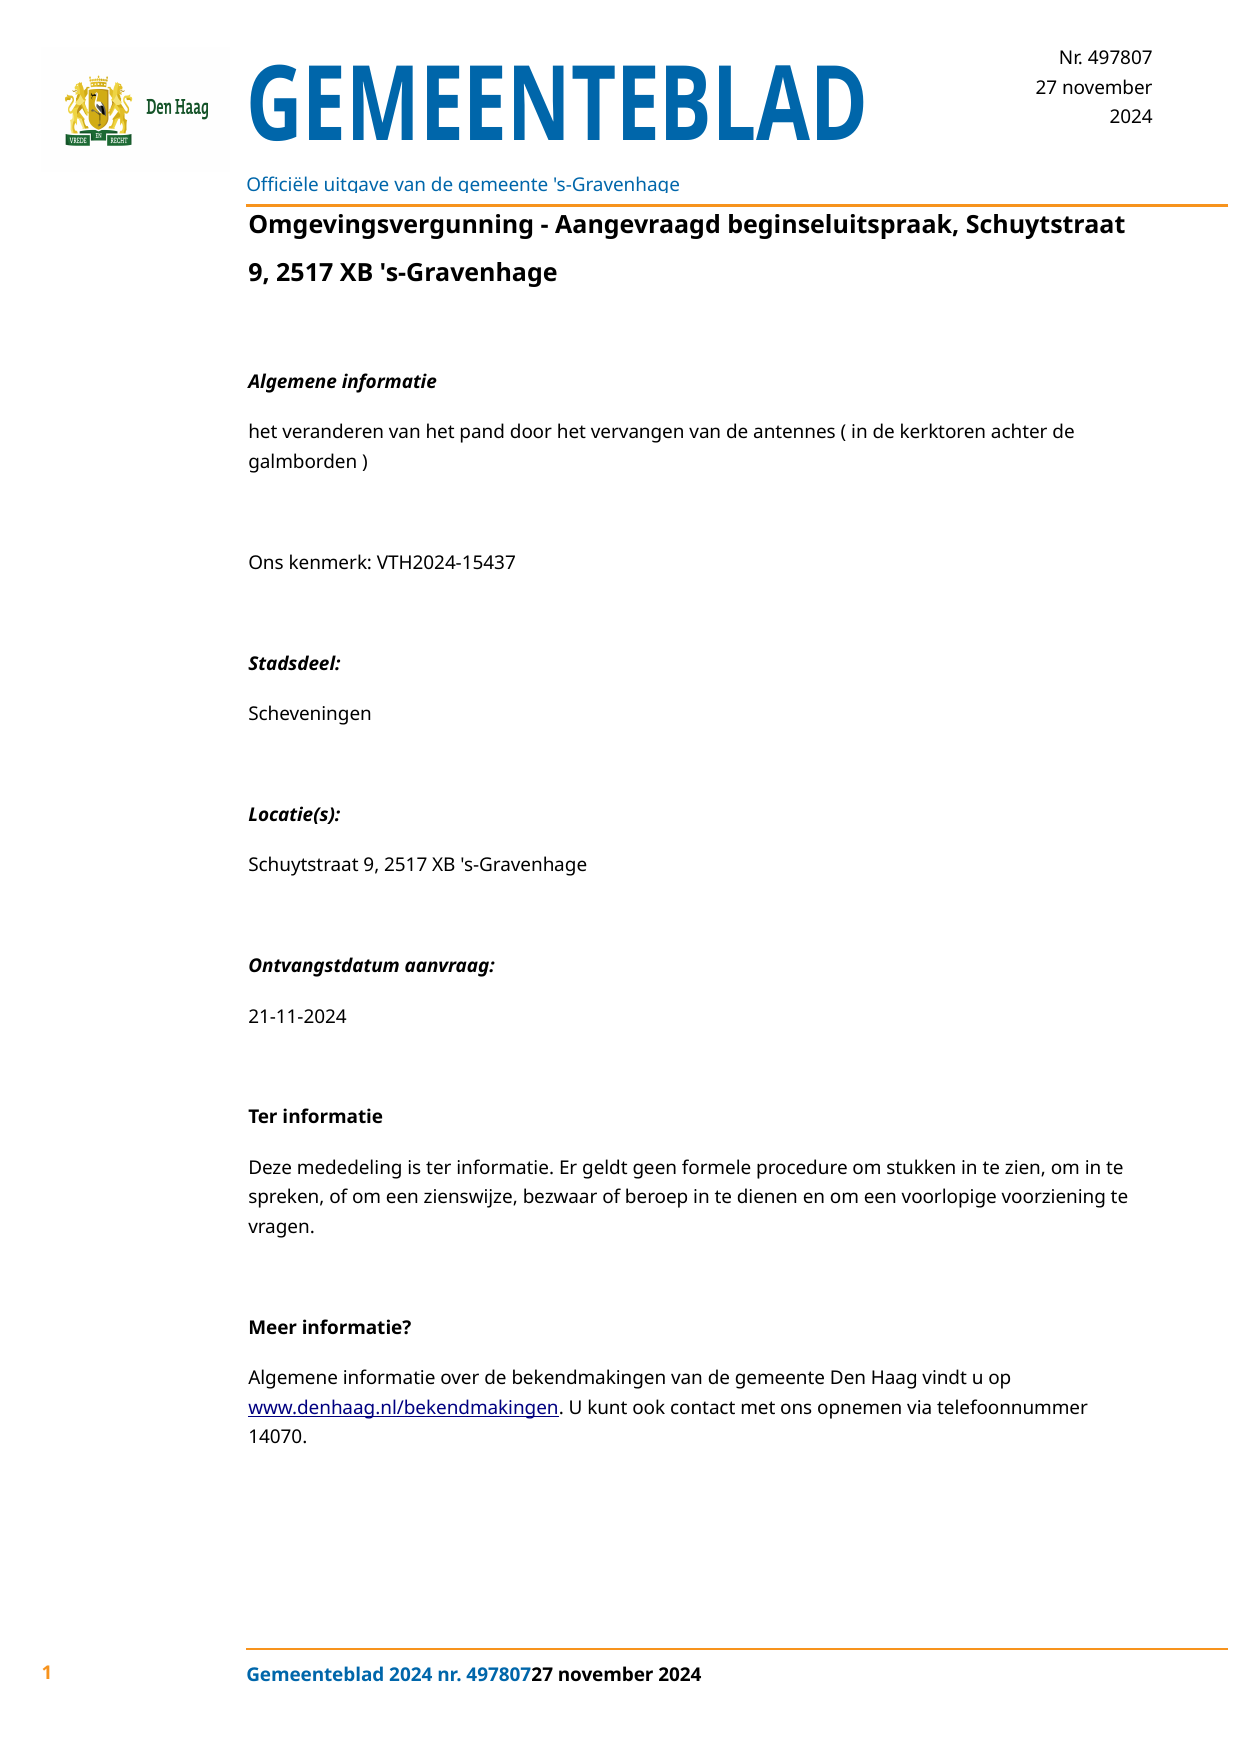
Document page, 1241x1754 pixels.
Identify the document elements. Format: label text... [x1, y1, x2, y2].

picture [41, 47, 231, 172]
text Scheveningen [248, 700, 1152, 726]
text Ontvangstdatum aanvraag: [248, 952, 1152, 978]
text Deze mededeling is ter informatie. Er geldt geen formele procedure om stukken in te zien, om in te spreken, of om een zienswijze, bezwaar of beroep in te dienen en om een voorlopige voorziening te vragen. [248, 1154, 1152, 1239]
text Ons kenmerk: VTH2024-15437 [248, 549, 1152, 575]
text Omgevingsvergunning - Aangevraagd beginseluitspraak, Schuytstraat 9, 2517 XB 's-Gravenhage [248, 207, 1152, 288]
text Stadsdeel: [248, 650, 1152, 676]
text Meer informatie? [248, 1314, 1152, 1340]
text Algemene informatie [248, 368, 1152, 394]
text Locatie(s): [248, 801, 1152, 827]
text Algemene informatie over de bekendmakingen van de gemeente Den Haag vindt u op www.denhaag.nl/bekendmakingen. U kunt ook contact met ons opnemen via telefoonnummer 14070. [248, 1364, 1152, 1449]
text Schuytstraat 9, 2517 XB 's-Gravenhage [248, 852, 1152, 877]
text Ter informatie [248, 1104, 1152, 1129]
text 21-11-2024 [248, 1003, 1152, 1029]
text het veranderen van het pand door het vervangen van de antennes ( in de kerktoren achter de galmborden ) [248, 419, 1152, 474]
